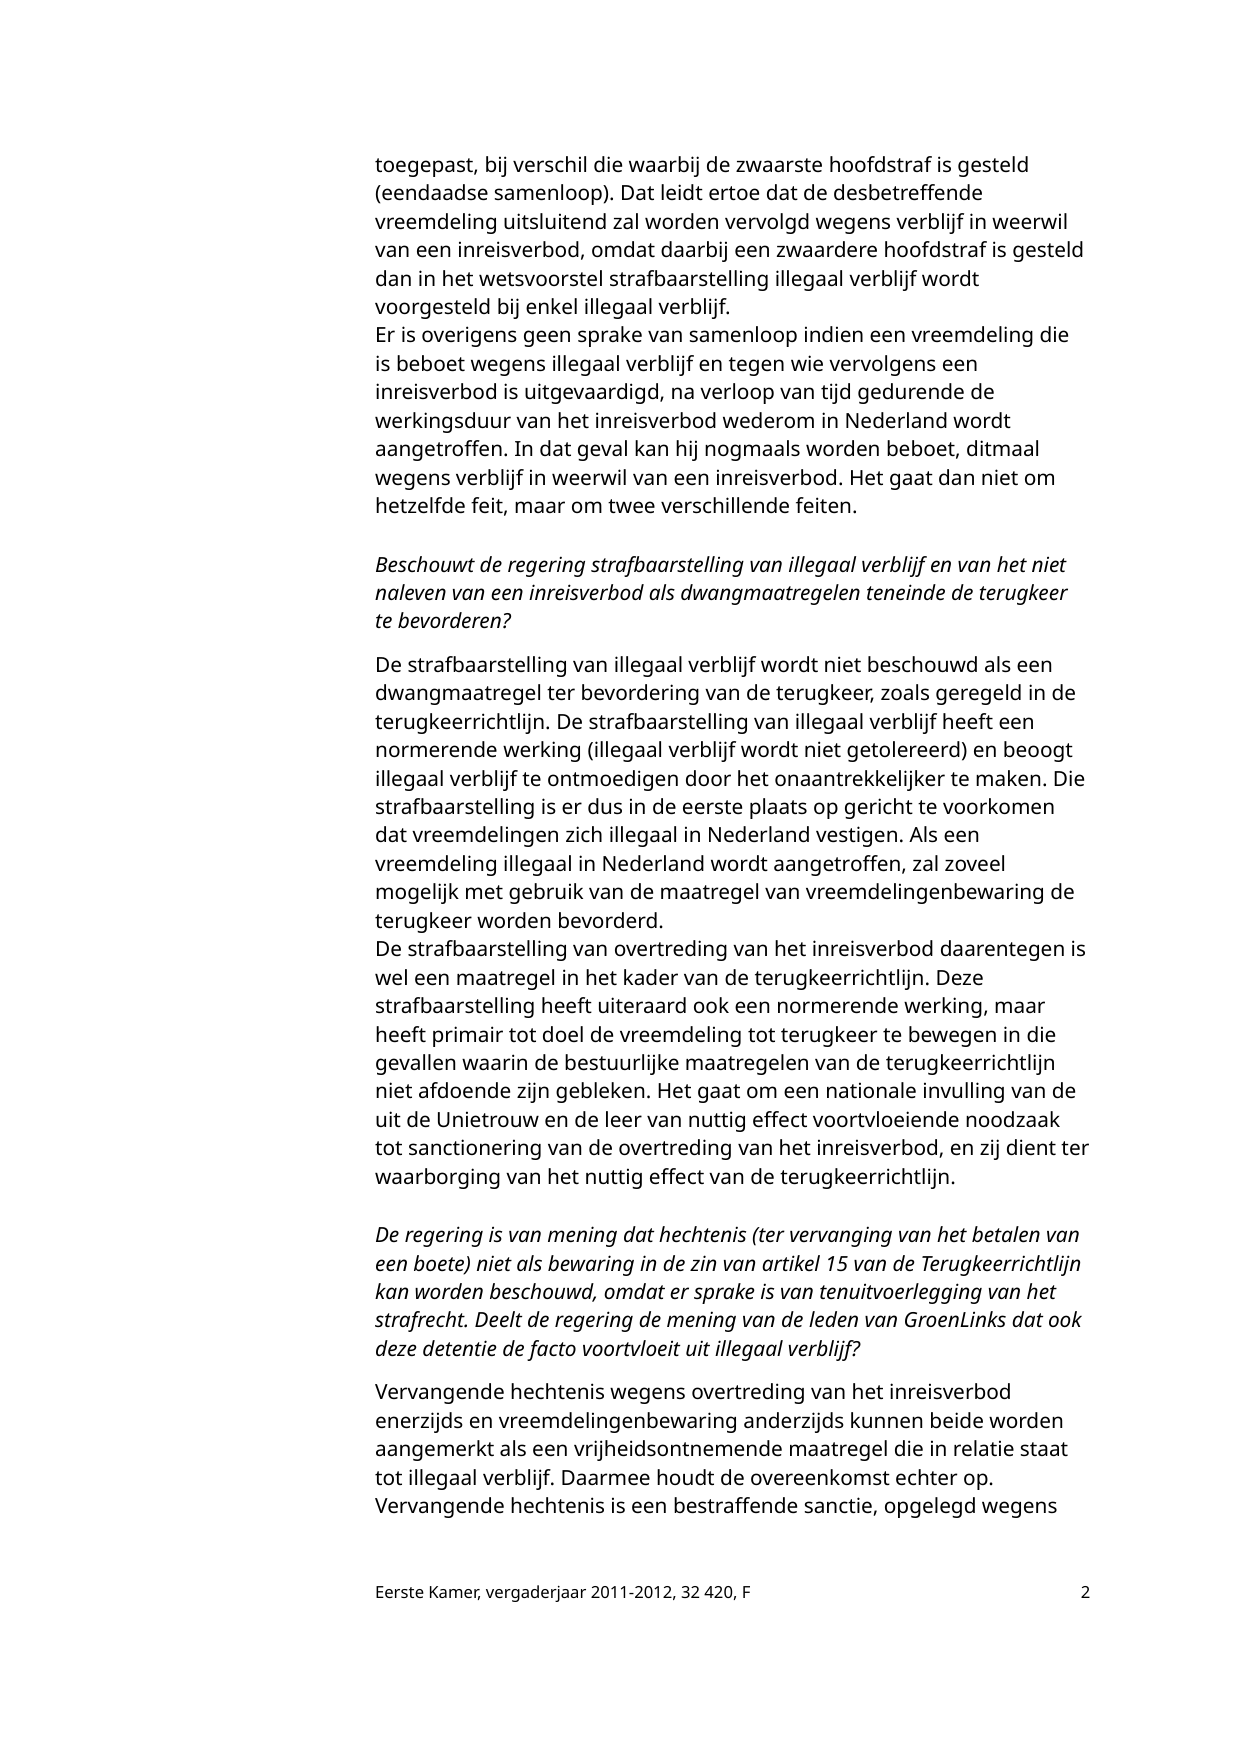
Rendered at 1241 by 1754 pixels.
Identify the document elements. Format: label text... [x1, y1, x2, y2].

text De strafbaarstelling van overtreding van het inreisverbod daarentegen is wel een maatregel in het kader van de terugkeerrichtlijn. Deze strafbaarstelling heeft uiteraard ook een normerende werking, maar heeft primair tot doel de vreemdeling tot terugkeer te bewegen in die gevallen waarin de bestuurlijke maatregelen van de terugkeerrichtlijn niet afdoende zijn gebleken. Het gaat om een nationale invulling van de uit de Unietrouw en de leer van nuttig effect voortvloeiende noodzaak tot sanctionering van de overtreding van het inreisverbod, en zij dient ter waarborging van het nuttig effect van de terugkeerrichtlijn. [375, 934, 1090, 1190]
text Vervangende hechtenis wegens overtreding van het inreisverbod enerzijds en vreemdelingenbewaring anderzijds kunnen beide worden aangemerkt als een vrijheidsontnemende maatregel die in relatie staat tot illegaal verblijf. Daarmee houdt de overeenkomst echter op. Vervangende hechtenis is een bestraffende sanctie, opgelegd wegens [375, 1377, 1090, 1520]
text De regering is van mening dat hechtenis (ter vervanging van het betalen van een boete) niet als bewaring in de zin van artikel 15 van de Terugkeerrichtlijn kan worden beschouwd, omdat er sprake is van tenuitvoerlegging van het strafrecht. Deelt de regering de mening van de leden van GroenLinks dat ook deze detentie de facto voortvloeit uit illegaal verblijf? [375, 1220, 1090, 1362]
text De strafbaarstelling van illegaal verblijf wordt niet beschouwd als een dwangmaatregel ter bevordering van de terugkeer, zoals geregeld in de terugkeerrichtlijn. De strafbaarstelling van illegaal verblijf heeft een normerende werking (illegaal verblijf wordt niet getolereerd) en beoogt illegaal verblijf te ontmoedigen door het onaantrekkelijker te maken. Die strafbaarstelling is er dus in de eerste plaats op gericht te voorkomen dat vreemdelingen zich illegaal in Nederland vestigen. Als een vreemdeling illegaal in Nederland wordt aangetroffen, zal zoveel mogelijk met gebruik van de maatregel van vreemdelingenbewaring de terugkeer worden bevorderd. [375, 650, 1090, 934]
text Er is overigens geen sprake van samenloop indien een vreemdeling die is beboet wegens illegaal verblijf en tegen wie vervolgens een inreisverbod is uitgevaardigd, na verloop van tijd gedurende de werkingsduur van het inreisverbod wederom in Nederland wordt aangetroffen. In dat geval kan hij nogmaals worden beboet, ditmaal wegens verblijf in weerwil van een inreisverbod. Het gaat dan niet om hetzelfde feit, maar om twee verschillende feiten. [375, 321, 1090, 520]
text Beschouwt de regering strafbaarstelling van illegaal verblijf en van het niet naleven van een inreisverbod als dwangmaatregelen teneinde de terugkeer te bevorderen? [375, 550, 1090, 635]
text toegepast, bij verschil die waarbij de zwaarste hoofdstraf is gesteld (eendaadse samenloop). Dat leidt ertoe dat de desbetreffende vreemdeling uitsluitend zal worden vervolgd wegens verblijf in weerwil van een inreisverbod, omdat daarbij een zwaardere hoofdstraf is gesteld dan in het wetsvoorstel strafbaarstelling illegaal verblijf wordt voorgesteld bij enkel illegaal verblijf. [375, 150, 1090, 321]
